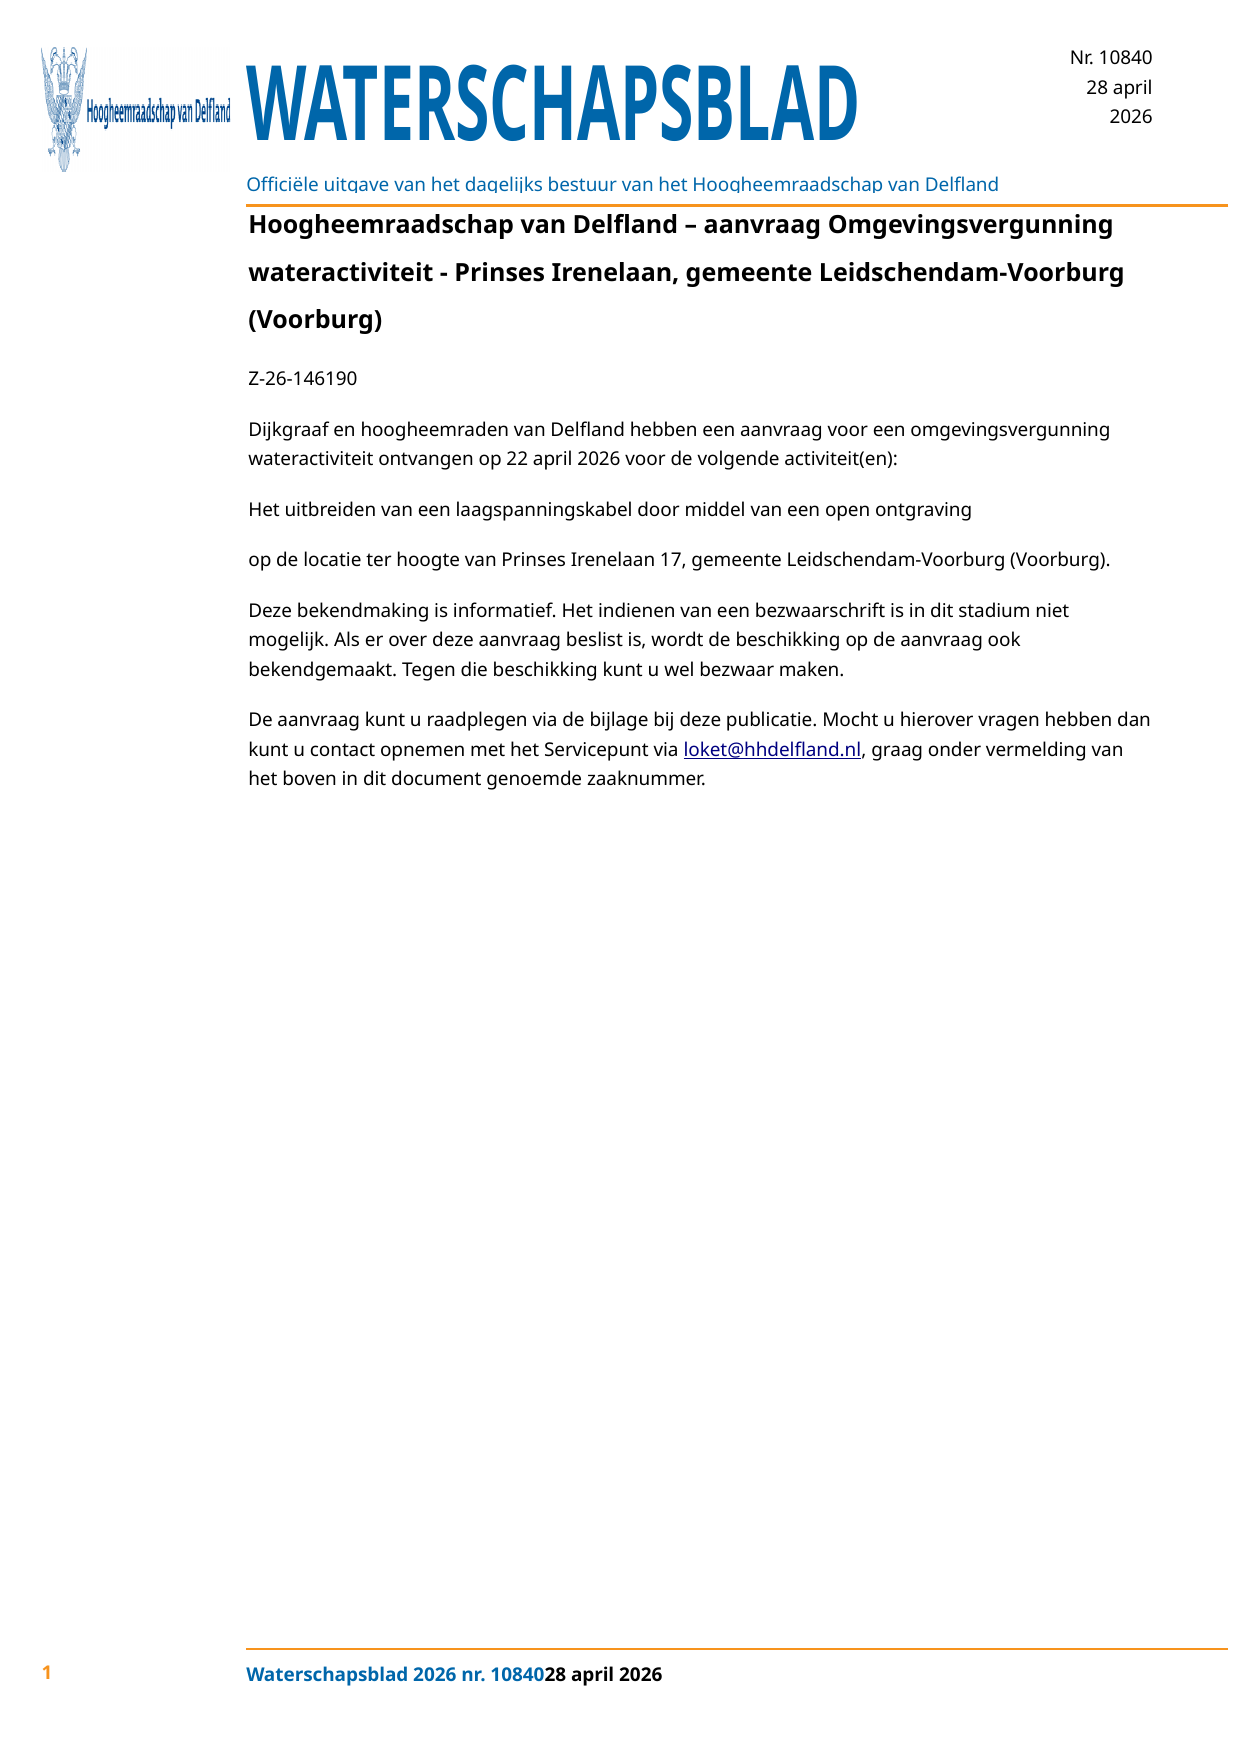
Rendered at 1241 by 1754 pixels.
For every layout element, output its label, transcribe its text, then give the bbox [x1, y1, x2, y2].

text Dijkgraaf en hoogheemraden van Delfland hebben een aanvraag voor een omgevingsvergunning wateractiviteit ontvangen op 22 april 2026 voor de volgende activiteit(en): [248, 416, 1152, 471]
text Het uitbreiden van een laagspanningskabel door middel van een open ontgraving [248, 496, 1152, 522]
text op de locatie ter hoogte van Prinses Irenelaan 17, gemeente Leidschendam-Voorburg (Voorburg). [248, 546, 1152, 572]
text Hoogheemraadschap van Delfland – aanvraag Omgevingsvergunning wateractiviteit - Prinses Irenelaan, gemeente Leidschendam-Voorburg (Voorburg) [248, 207, 1152, 336]
picture [41, 47, 231, 172]
text Z-26-146190 [248, 366, 1152, 391]
text Deze bekendmaking is informatief. Het indienen van een bezwaarschrift is in dit stadium niet mogelijk. Als er over deze aanvraag beslist is, wordt de beschikking op de aanvraag ook bekendgemaakt. Tegen die beschikking kunt u wel bezwaar maken. [248, 597, 1152, 682]
text De aanvraag kunt u raadplegen via de bijlage bij deze publicatie. Mocht u hierover vragen hebben dan kunt u contact opnemen met het Servicepunt via loket@hhdelfland.nl, graag onder vermelding van het boven in dit document genoemde zaaknummer. [248, 706, 1152, 791]
